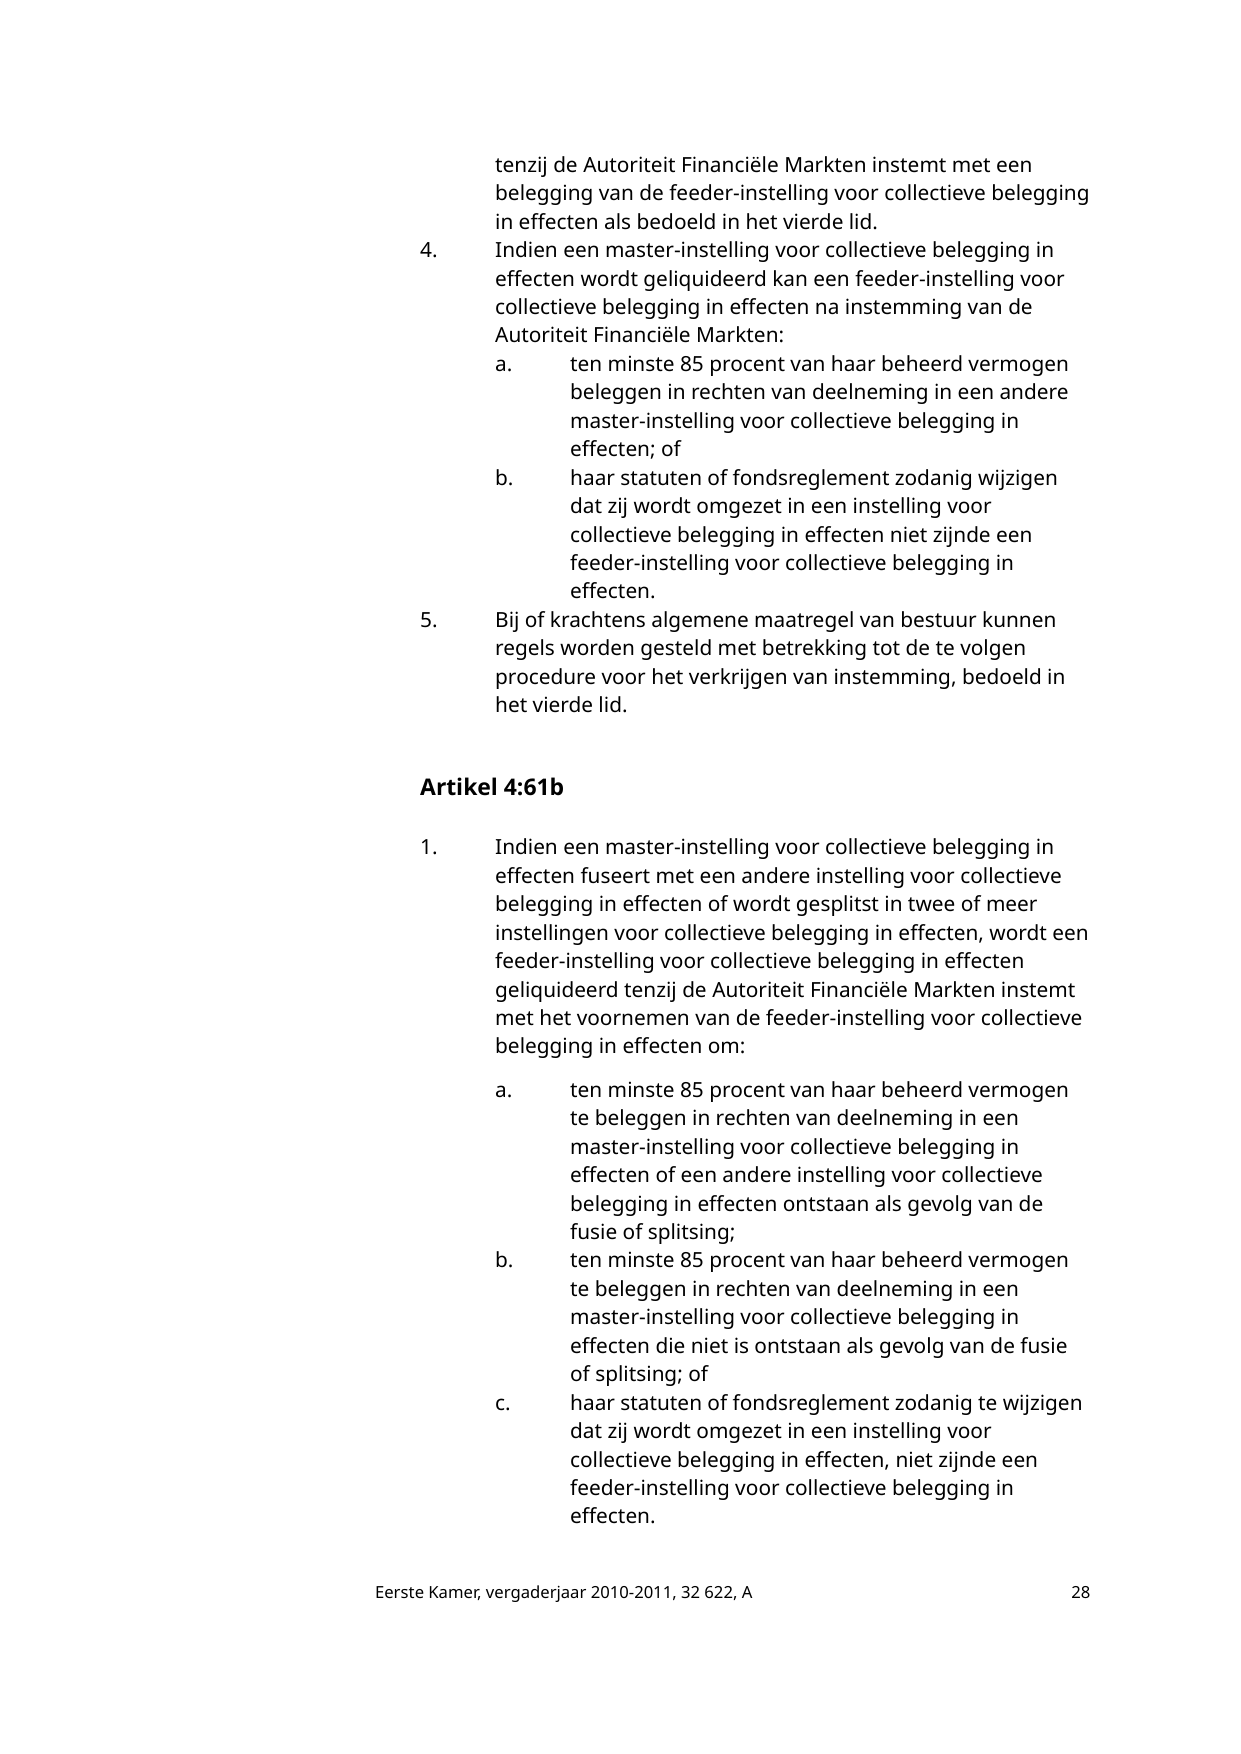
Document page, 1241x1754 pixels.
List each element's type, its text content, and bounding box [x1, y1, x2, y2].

list ten minste 85 procent van haar beheerd vermogen beleggen in rechten van deelneming in een andere master-instelling voor collectieve belegging in effecten; of [495, 349, 1090, 463]
subtitle Artikel 4:61b [420, 771, 1090, 802]
list ten minste 85 procent van haar beheerd vermogen te beleggen in rechten van deelneming in een master-instelling voor collectieve belegging in effecten die niet is ontstaan als gevolg van de fusie of splitsing; of [495, 1246, 1090, 1388]
list tenzij de Autoriteit Financiële Markten instemt met een belegging van de feeder-instelling voor collectieve belegging in effecten als bedoeld in het vierde lid. [420, 150, 1090, 235]
list ten minste 85 procent van haar beheerd vermogen te beleggen in rechten van deelneming in een master-instelling voor collectieve belegging in effecten of een andere instelling voor collectieve belegging in effecten ontstaan als gevolg van de fusie of splitsing; [495, 1075, 1090, 1246]
list Indien een master-instelling voor collectieve belegging in effecten fuseert met een andere instelling voor collectieve belegging in effecten of wordt gesplitst in twee of meer instellingen voor collectieve belegging in effecten, wordt een feeder-instelling voor collectieve belegging in effecten geliquideerd tenzij de Autoriteit Financiële Markten instemt met het voornemen van de feeder-instelling voor collectieve belegging in effecten om: [420, 832, 1090, 1060]
list Indien een master-instelling voor collectieve belegging in effecten wordt geliquideerd kan een feeder-instelling voor collectieve belegging in effecten na instemming van de Autoriteit Financiële Markten: [420, 235, 1090, 349]
list haar statuten of fondsreglement zodanig wijzigen dat zij wordt omgezet in een instelling voor collectieve belegging in effecten niet zijnde een feeder-instelling voor collectieve belegging in effecten. [495, 463, 1090, 605]
list Bij of krachtens algemene maatregel van bestuur kunnen regels worden gesteld met betrekking tot de te volgen procedure voor het verkrijgen van instemming, bedoeld in het vierde lid. [420, 605, 1090, 719]
list haar statuten of fondsreglement zodanig te wijzigen dat zij wordt omgezet in een instelling voor collectieve belegging in effecten, niet zijnde een feeder-instelling voor collectieve belegging in effecten. [495, 1388, 1090, 1530]
